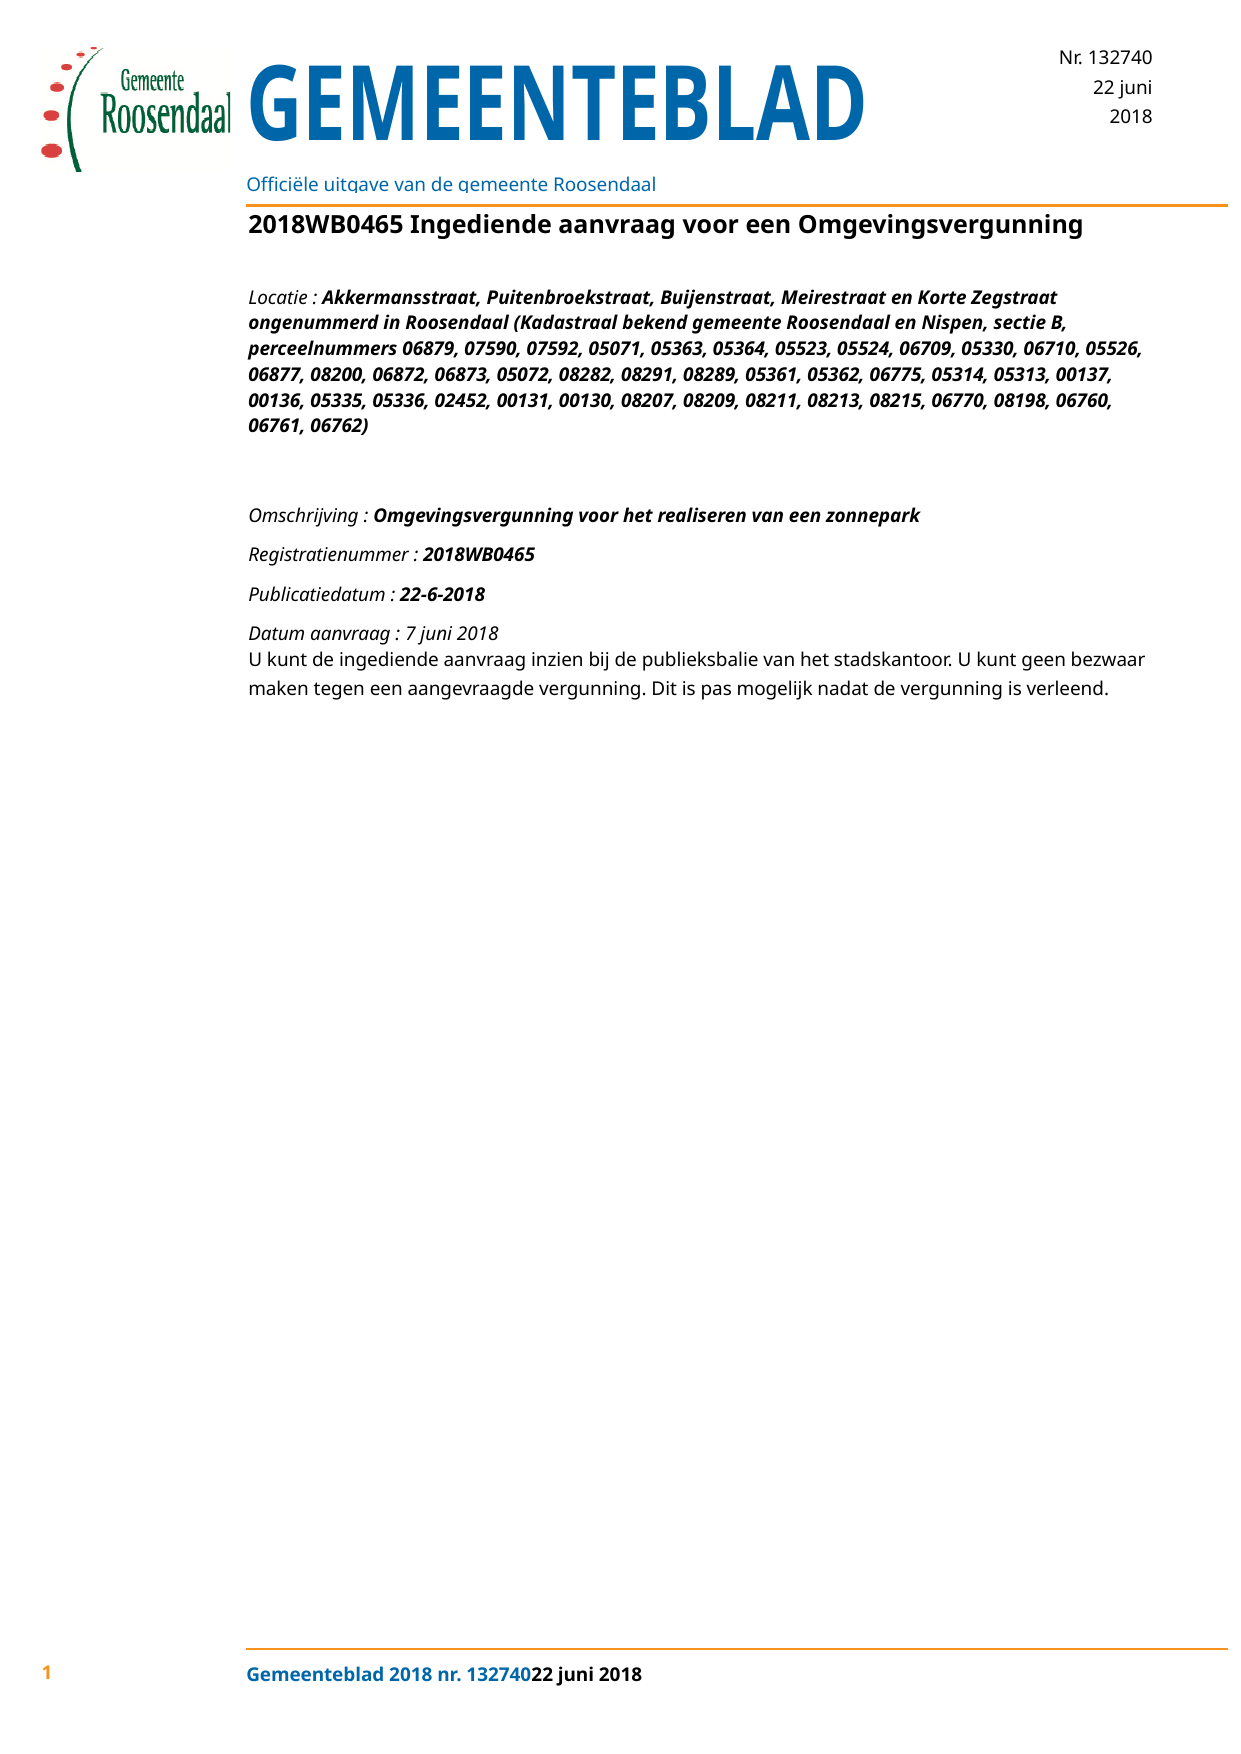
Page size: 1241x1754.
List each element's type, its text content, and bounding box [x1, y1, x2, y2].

text 2018WB0465 Ingediende aanvraag voor een Omgevingsvergunning [248, 207, 1152, 241]
text Omschrijving : Omgevingsvergunning voor het realiseren van een zonnepark [248, 502, 1152, 528]
text Locatie : Akkermansstraat, Puitenbroekstraat, Buijenstraat, Meirestraat en Korte Zegstraat ongenummerd in Roosendaal (Kadastraal bekend gemeente Roosendaal en Nispen, sectie B, perceelnummers 06879, 07590, 07592, 05071, 05363, 05364, 05523, 05524, 06709, 05330, 06710, 05526, 06877, 08200, 06872, 06873, 05072, 08282, 08291, 08289, 05361, 05362, 06775, 05314, 05313, 00137, 00136, 05335, 05336, 02452, 00131, 00130, 08207, 08209, 08211, 08213, 08215, 06770, 08198, 06760, 06761, 06762) [248, 284, 1152, 438]
text Registratienummer : 2018WB0465 [248, 541, 1152, 567]
picture [41, 47, 231, 172]
text Publicatiedatum : 22-6-2018 [248, 581, 1152, 606]
text U kunt de ingediende aanvraag inzien bij de publieksbalie van het stadskantoor. U kunt geen bezwaar maken tegen een aangevraagde vergunning. Dit is pas mogelijk nadat de vergunning is verleend. [248, 646, 1152, 701]
text Datum aanvraag : 7 juni 2018 [248, 620, 1152, 646]
